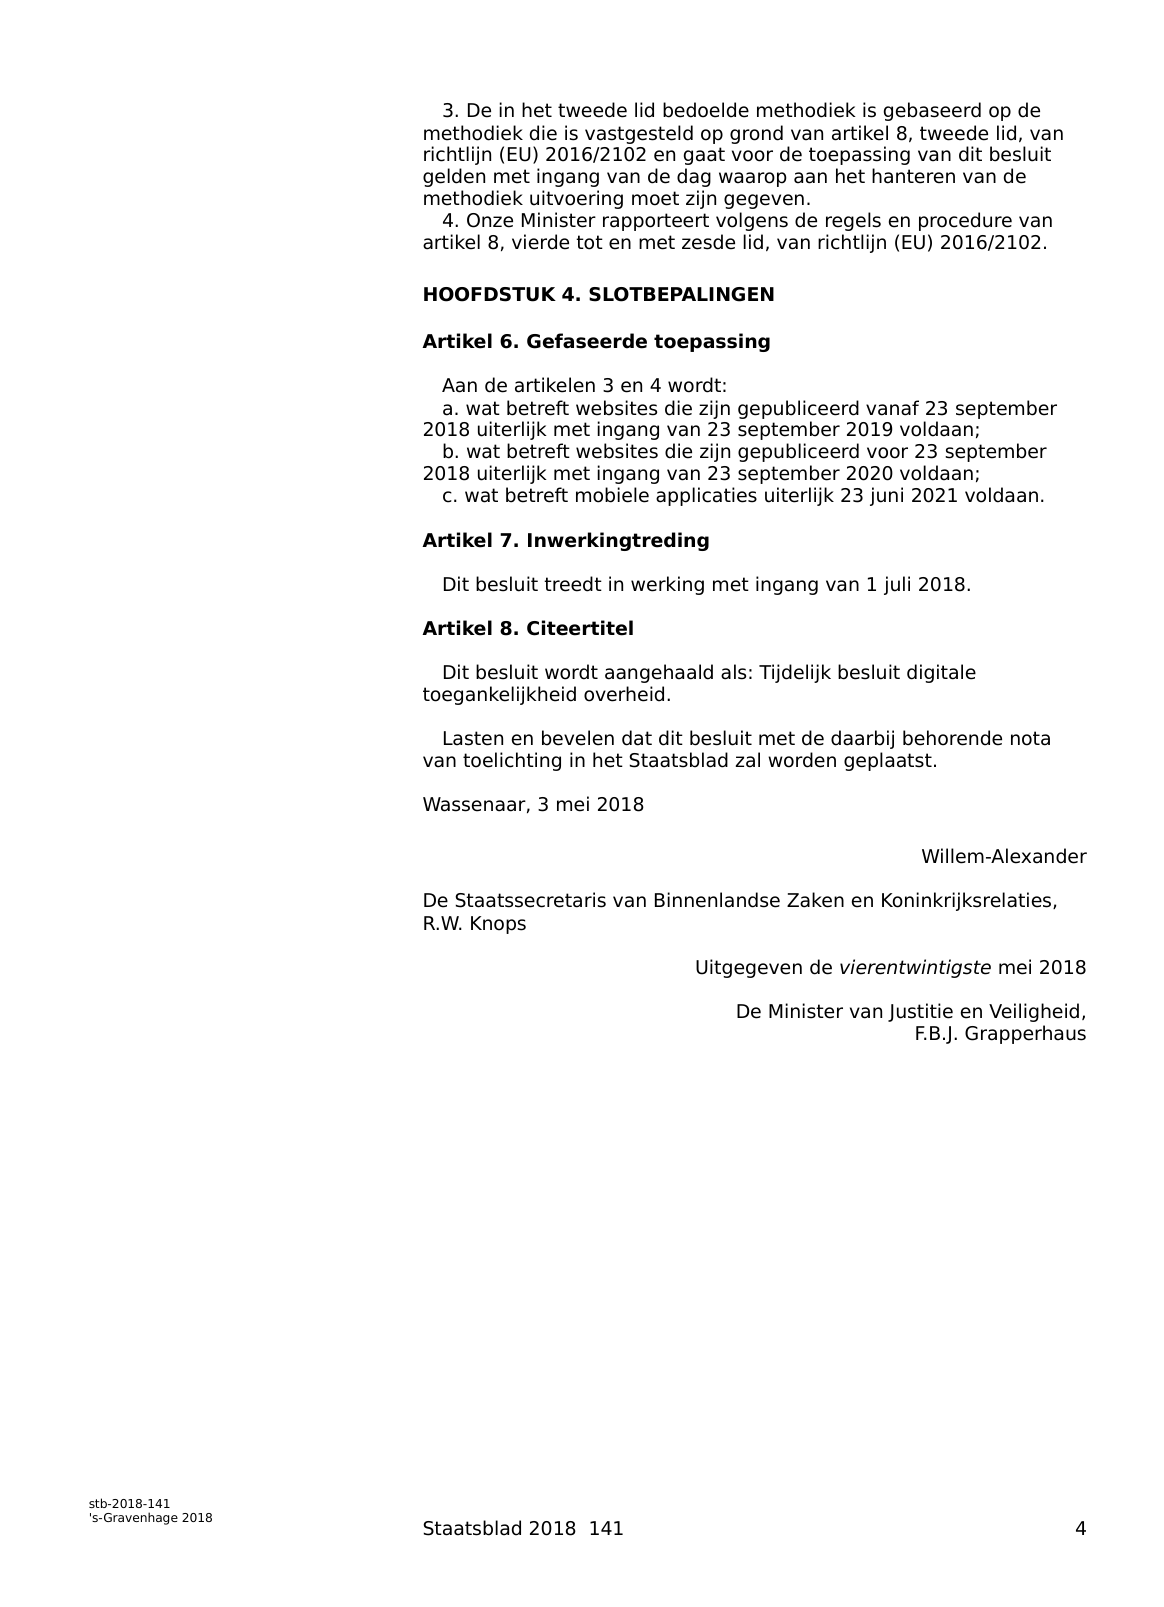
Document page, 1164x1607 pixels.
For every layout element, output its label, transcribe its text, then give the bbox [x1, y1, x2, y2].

text Aan de artikelen 3 en 4 wordt: [422, 375, 1087, 397]
text Uitgegeven de vierentwintigste mei 2018 [422, 957, 1087, 978]
text Dit besluit treedt in werking met ingang van 1 juli 2018. [422, 574, 1087, 596]
subtitle Artikel 7. Inwerkingtreding [422, 529, 1087, 551]
text 3. De in het tweede lid bedoelde methodiek is gebaseerd op de methodiek die is vastgesteld op grond van artikel 8, tweede lid, van richtlijn (EU) 2016/2102 en gaat voor de toepassing van dit besluit gelden met ingang van de dag waarop aan het hanteren van de methodiek uitvoering moet zijn gegeven. [422, 100, 1087, 210]
text Lasten en bevelen dat dit besluit met de daarbij behorende nota van toelichting in het Staatsblad zal worden geplaatst. [422, 728, 1087, 772]
text 4. Onze Minister rapporteert volgens de regels en procedure van artikel 8, vierde tot en met zesde lid, van richtlijn (EU) 2016/2102. [422, 210, 1087, 254]
text b. wat betreft websites die zijn gepubliceerd voor 23 september 2018 uiterlijk met ingang van 23 september 2020 voldaan; [422, 441, 1087, 485]
text De Minister van Justitie en Veiligheid, F.B.J. Grapperhaus [422, 1001, 1087, 1045]
text Willem-Alexander [422, 846, 1087, 868]
text Dit besluit wordt aangehaald als: Tijdelijk besluit digitale toegankelijkheid overheid. [422, 662, 1087, 706]
subtitle Artikel 8. Citeertitel [422, 618, 1087, 640]
text De Staatssecretaris van Binnenlandse Zaken en Koninkrijksrelaties, R.W. Knops [422, 890, 1087, 934]
text c. wat betreft mobiele applicaties uiterlijk 23 juni 2021 voldaan. [422, 485, 1087, 507]
text a. wat betreft websites die zijn gepubliceerd vanaf 23 september 2018 uiterlijk met ingang van 23 september 2019 voldaan; [422, 397, 1087, 441]
subtitle HOOFDSTUK 4. SLOTBEPALINGEN [422, 284, 1087, 306]
subtitle Artikel 6. Gefaseerde toepassing [422, 331, 1087, 353]
text Wassenaar, 3 mei 2018 [422, 794, 1087, 816]
text 's-Gravenhage 2018 [88, 1511, 323, 1525]
text stb-2018-141 [88, 1497, 323, 1511]
